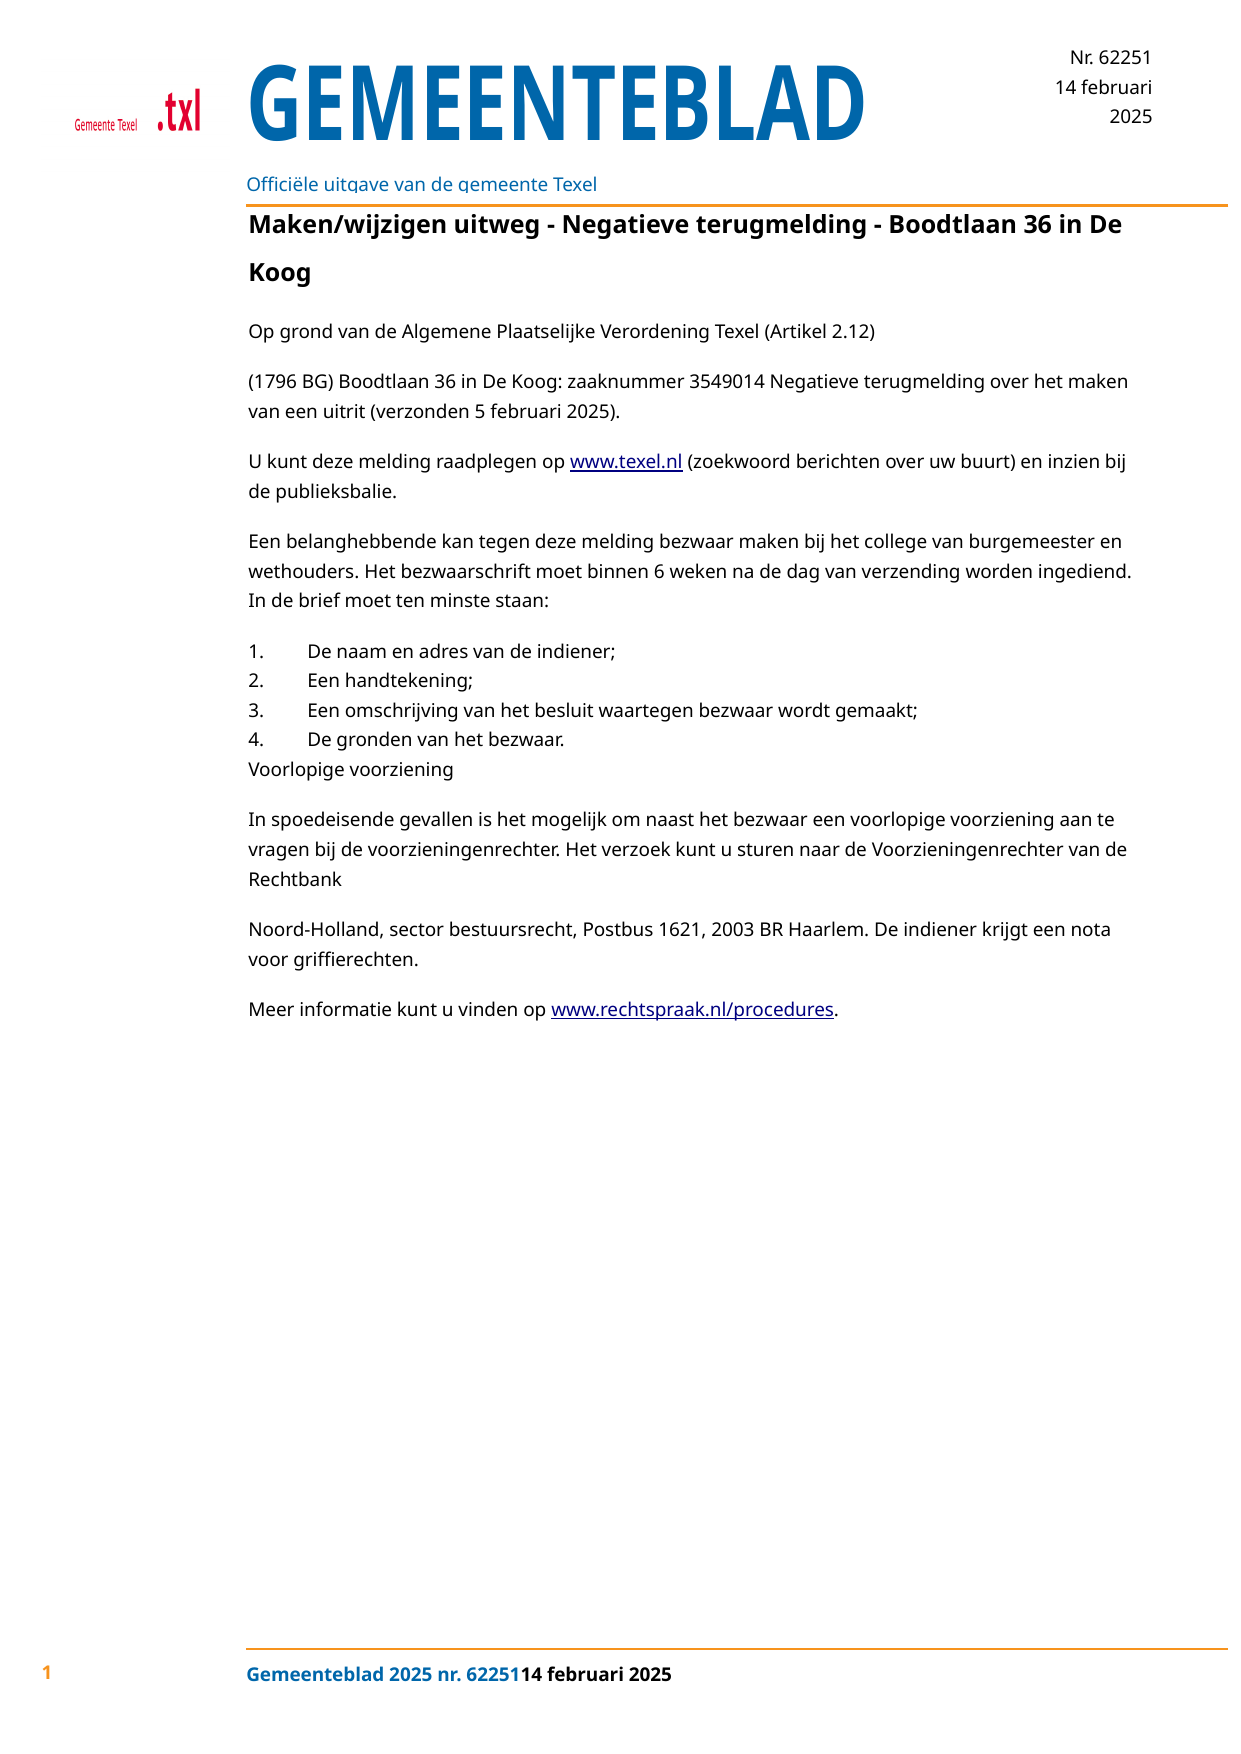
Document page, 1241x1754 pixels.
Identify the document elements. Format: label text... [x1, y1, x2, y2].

text Noord-Holland, sector bestuursrecht, Postbus 1621, 2003 BR Haarlem. De indiener krijgt een nota voor griffierechten. [248, 916, 1152, 972]
text Maken/wijzigen uitweg - Negatieve terugmelding - Boodtlaan 36 in De Koog [248, 207, 1152, 288]
picture [41, 47, 231, 172]
text Voorlopige voorziening [248, 756, 1152, 782]
text In spoedeisende gevallen is het mogelijk om naast het bezwaar een voorlopige voorziening aan te vragen bij de voorzieningenrechter. Het verzoek kunt u sturen naar de Voorzieningenrechter van de Rechtbank [248, 807, 1152, 892]
list De gronden van het bezwaar. [248, 727, 1152, 752]
text Meer informatie kunt u vinden op www.rechtspraak.nl/procedures. [248, 996, 1152, 1022]
text (1796 BG) Boodtlaan 36 in De Koog: zaaknummer 3549014 Negatieve terugmelding over het maken van een uitrit (verzonden 5 februari 2025). [248, 368, 1152, 424]
list De naam en adres van de indiener; [248, 638, 1152, 664]
list Een omschrijving van het besluit waartegen bezwaar wordt gemaakt; [248, 697, 1152, 723]
text U kunt deze melding raadplegen op www.texel.nl (zoekwoord berichten over uw buurt) en inzien bij de publieksbalie. [248, 448, 1152, 504]
text Een belanghebbende kan tegen deze melding bezwaar maken bij het college van burgemeester en wethouders. Het bezwaarschrift moet binnen 6 weken na de dag van verzending worden ingediend. In de brief moet ten minste staan: [248, 528, 1152, 613]
list Een handtekening; [248, 667, 1152, 693]
text Op grond van de Algemene Plaatselijke Verordening Texel (Artikel 2.12) [248, 318, 1152, 344]
